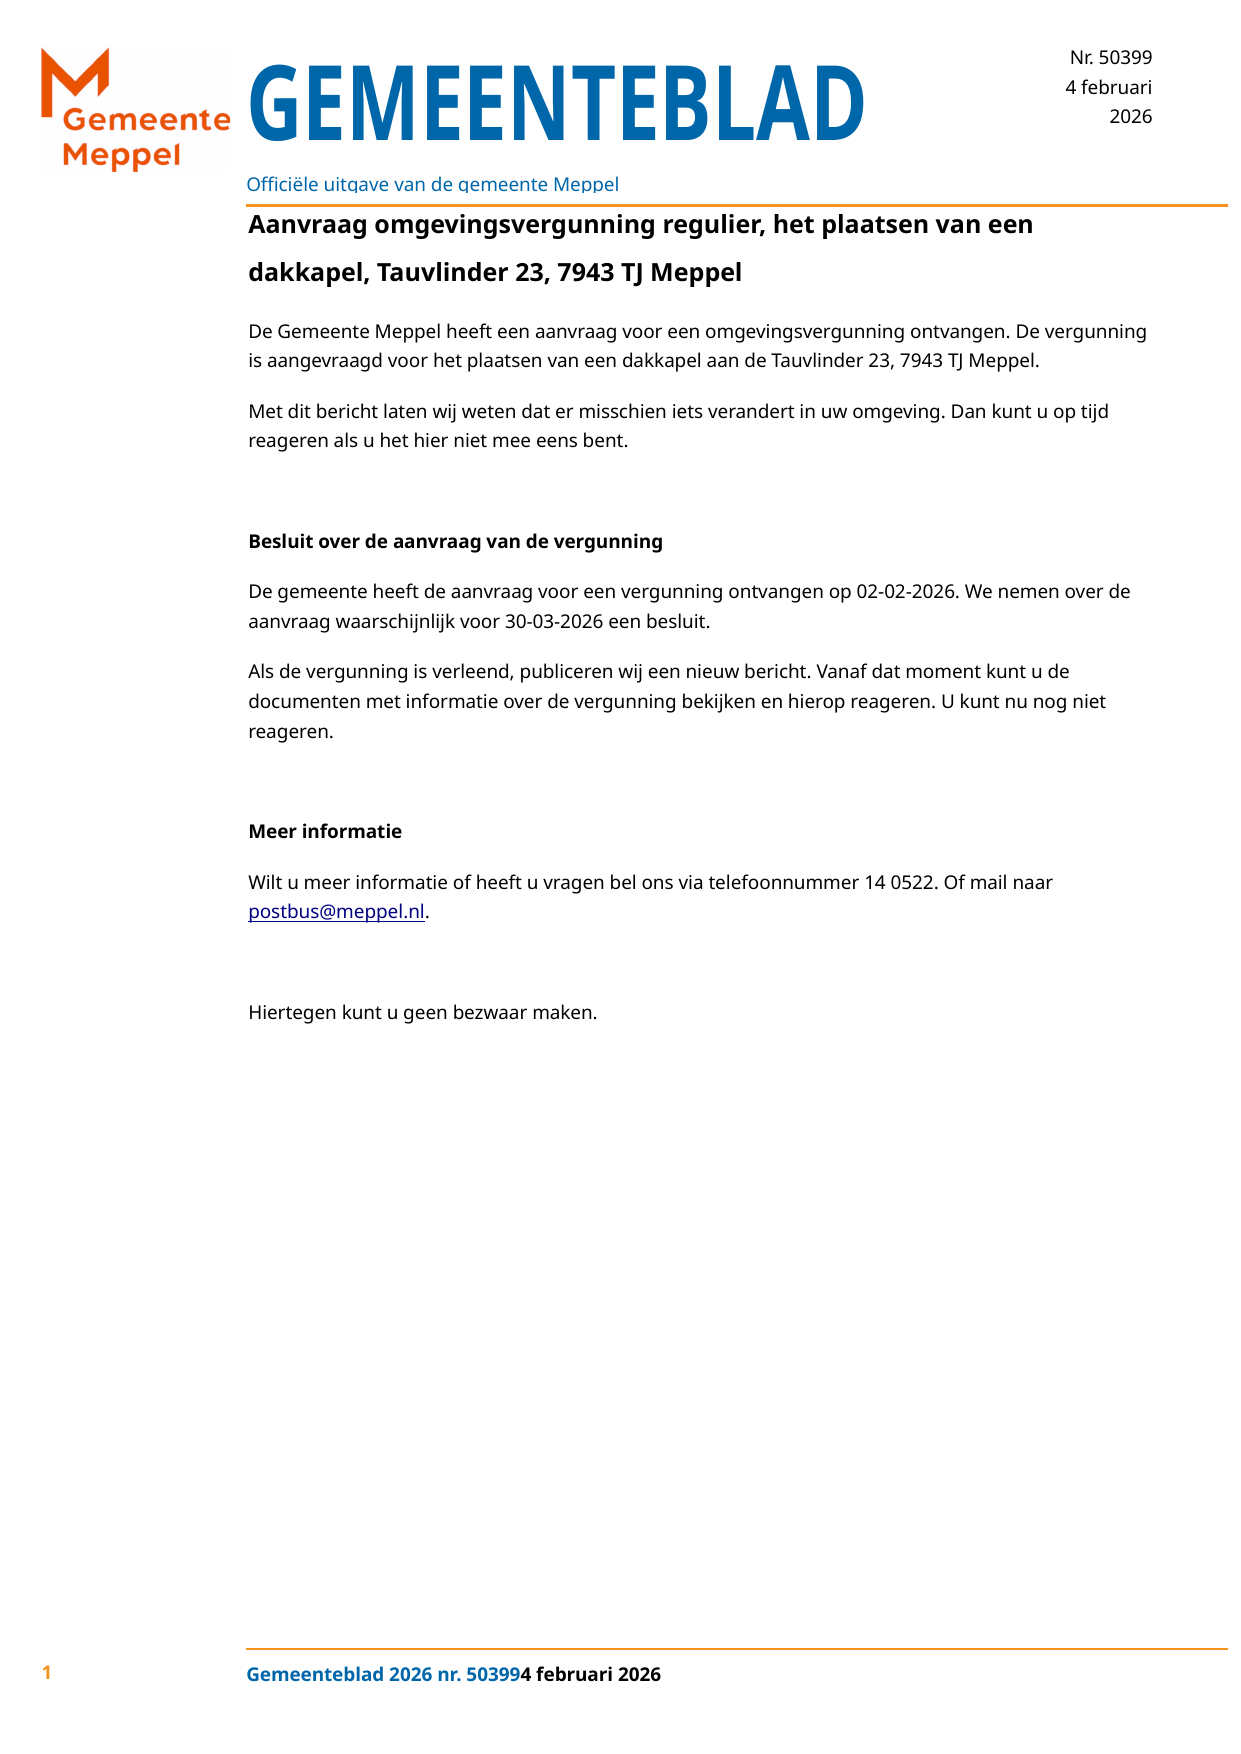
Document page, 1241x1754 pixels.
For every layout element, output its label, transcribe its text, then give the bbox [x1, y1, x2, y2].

picture [41, 47, 231, 172]
text Wilt u meer informatie of heeft u vragen bel ons via telefoonnummer 14 0522. Of mail naar postbus@meppel.nl. [248, 869, 1152, 924]
text Hiertegen kunt u geen bezwaar maken. [248, 999, 1152, 1025]
text Met dit bericht laten wij weten dat er misschien iets verandert in uw omgeving. Dan kunt u op tijd reageren als u het hier niet mee eens bent. [248, 398, 1152, 453]
text Meer informatie [248, 819, 1152, 844]
text De gemeente heeft de aanvraag voor een vergunning ontvangen op 02-02-2026. We nemen over de aanvraag waarschijnlijk voor 30-03-2026 een besluit. [248, 579, 1152, 634]
text Als de vergunning is verleend, publiceren wij een nieuw bericht. Vanaf dat moment kunt u de documenten met informatie over de vergunning bekijken en hierop reageren. U kunt nu nog niet reageren. [248, 659, 1152, 744]
text De Gemeente Meppel heeft een aanvraag voor een omgevingsvergunning ontvangen. De vergunning is aangevraagd voor het plaatsen van een dakkapel aan de Tauvlinder 23, 7943 TJ Meppel. [248, 318, 1152, 373]
text Besluit over de aanvraag van de vergunning [248, 528, 1152, 554]
text Aanvraag omgevingsvergunning regulier, het plaatsen van een dakkapel, Tauvlinder 23, 7943 TJ Meppel [248, 207, 1152, 288]
